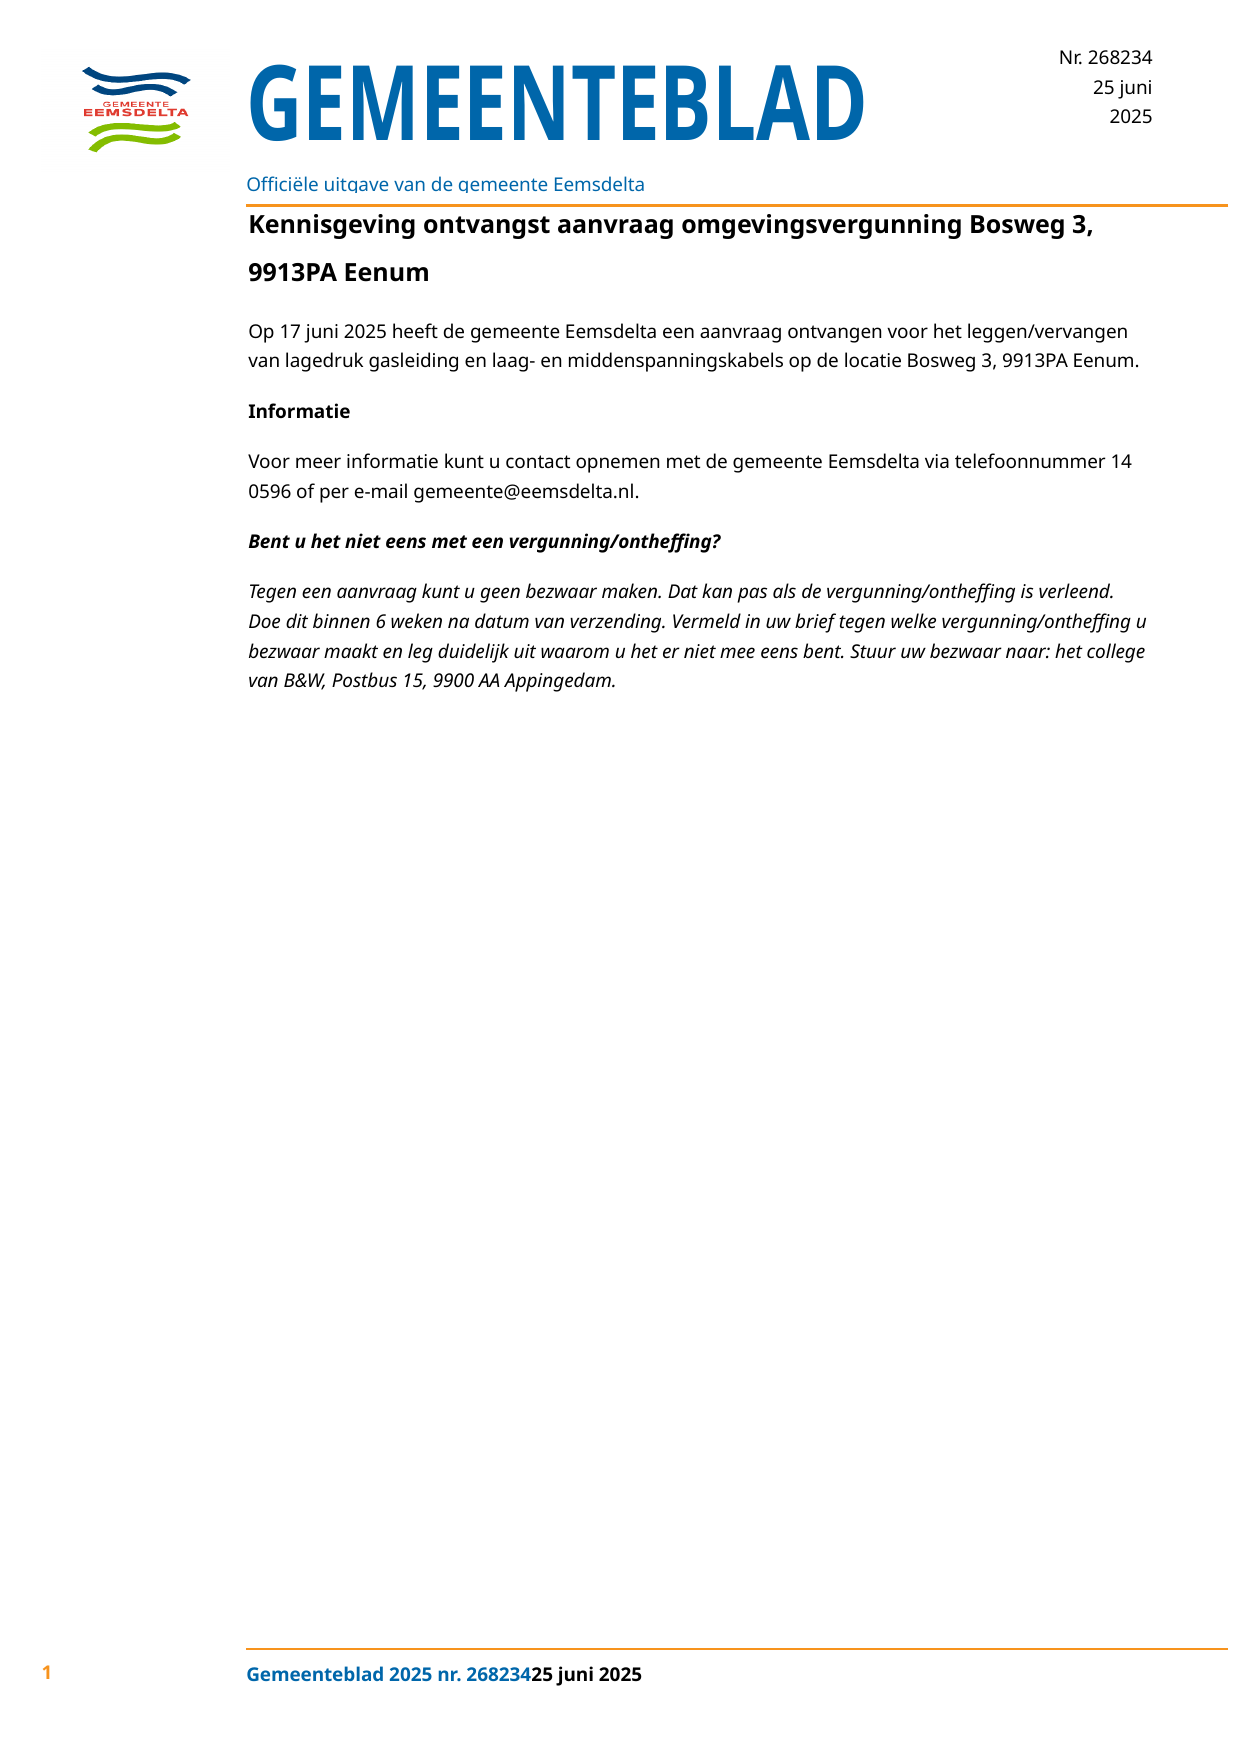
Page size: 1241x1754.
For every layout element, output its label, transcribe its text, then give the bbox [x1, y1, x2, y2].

text Op 17 juni 2025 heeft de gemeente Eemsdelta een aanvraag ontvangen voor het leggen/vervangen van lagedruk gasleiding en laag- en middenspanningskabels op de locatie Bosweg 3, 9913PA Eenum. [248, 318, 1152, 373]
text Bent u het niet eens met een vergunning/ontheffing? [248, 528, 1152, 554]
text Tegen een aanvraag kunt u geen bezwaar maken. Dat kan pas als de vergunning/ontheffing is verleend. Doe dit binnen 6 weken na datum van verzending. Vermeld in uw brief tegen welke vergunning/ontheffing u bezwaar maakt en leg duidelijk uit waarom u het er niet mee eens bent. Stuur uw bezwaar naar: het college van B&W, Postbus 15, 9900 AA Appingedam. [248, 579, 1152, 693]
text Voor meer informatie kunt u contact opnemen met de gemeente Eemsdelta via telefoonnummer 14 0596 of per e-mail gemeente@eemsdelta.nl. [248, 448, 1152, 504]
text Informatie [248, 398, 1152, 424]
picture [41, 47, 231, 172]
text Kennisgeving ontvangst aanvraag omgevingsvergunning Bosweg 3, 9913PA Eenum [248, 207, 1152, 288]
